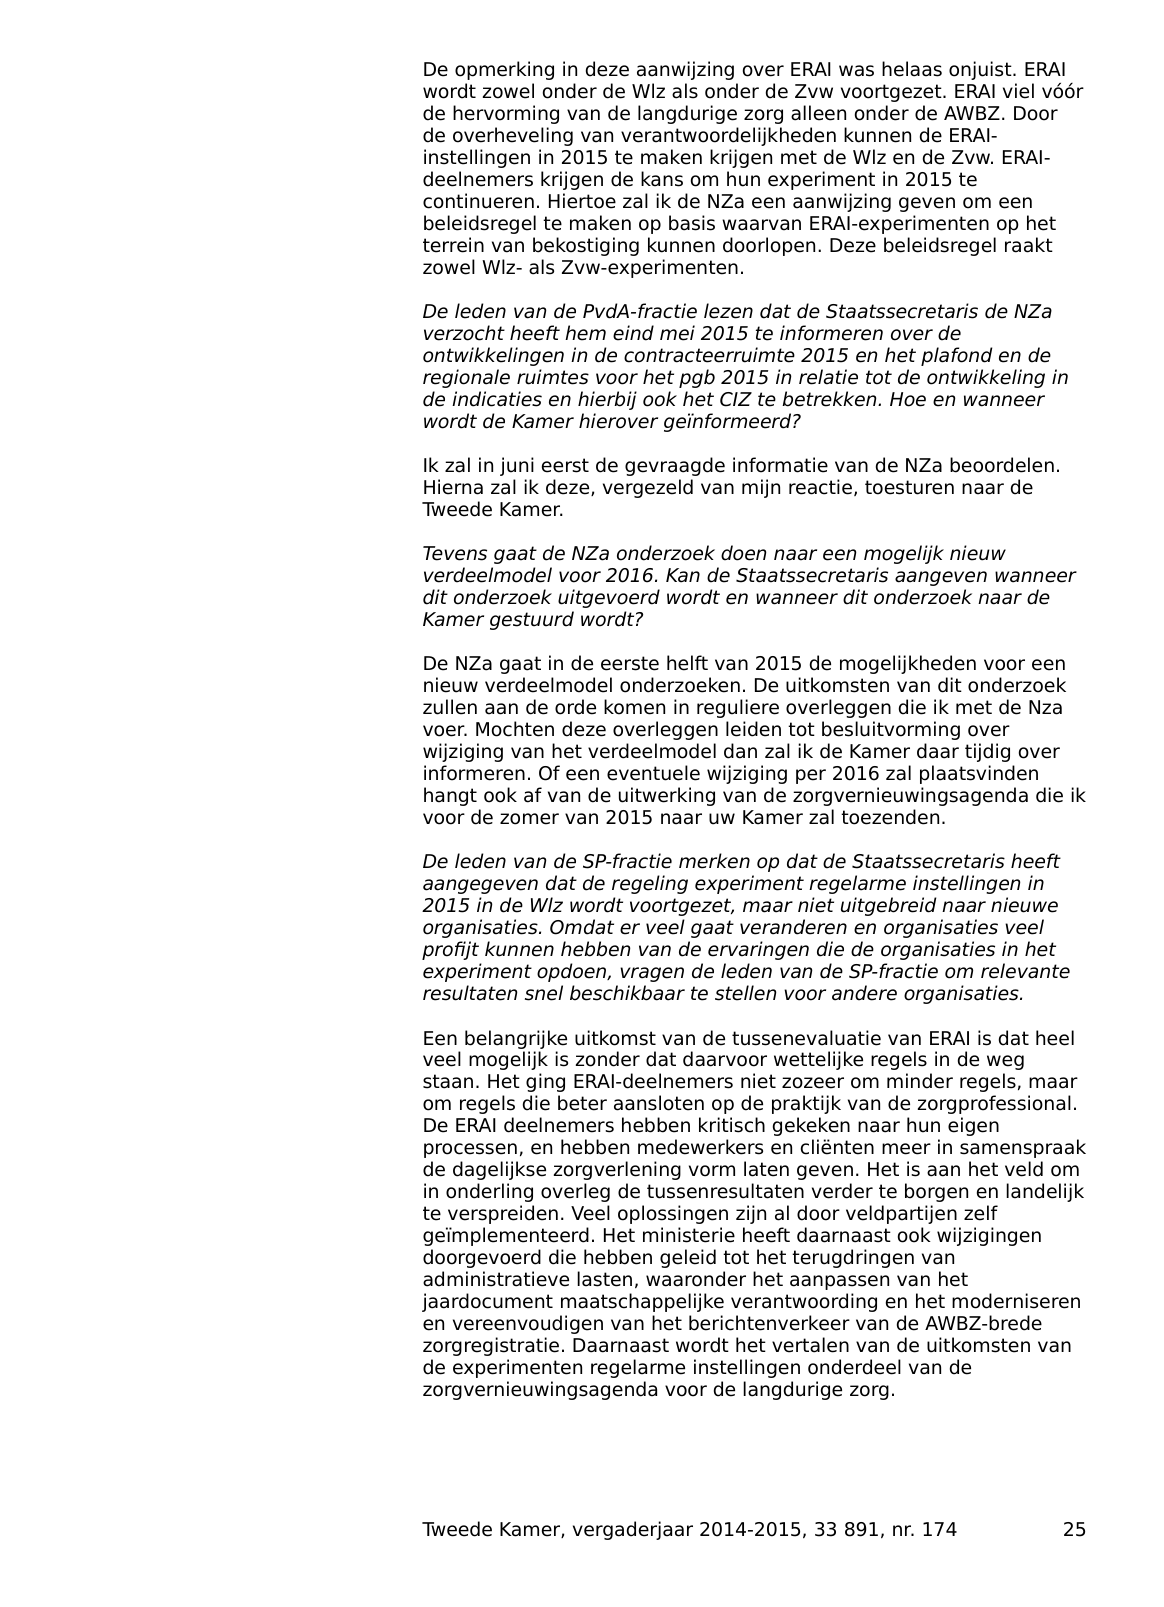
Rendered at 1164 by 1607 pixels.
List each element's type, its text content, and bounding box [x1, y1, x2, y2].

text De leden van de SP-fractie merken op dat de Staatssecretaris heeft aangegeven dat de regeling experiment regelarme instellingen in 2015 in de Wlz wordt voortgezet, maar niet uitgebreid naar nieuwe organisaties. Omdat er veel gaat veranderen en organisaties veel profijt kunnen hebben van de ervaringen die de organisaties in het experiment opdoen, vragen de leden van de SP-fractie om relevante resultaten snel beschikbaar te stellen voor andere organisaties. [422, 851, 1087, 1005]
text De NZa gaat in de eerste helft van 2015 de mogelijkheden voor een nieuw verdeelmodel onderzoeken. De uitkomsten van dit onderzoek zullen aan de orde komen in reguliere overleggen die ik met de Nza voer. Mochten deze overleggen leiden tot besluitvorming over wijziging van het verdeelmodel dan zal ik de Kamer daar tijdig over informeren. Of een eventuele wijziging per 2016 zal plaatsvinden hangt ook af van de uitwerking van de zorgvernieuwingsagenda die ik voor de zomer van 2015 naar uw Kamer zal toezenden. [422, 653, 1087, 829]
text De leden van de PvdA-fractie lezen dat de Staatssecretaris de NZa verzocht heeft hem eind mei 2015 te informeren over de ontwikkelingen in de contracteerruimte 2015 en het plafond en de regionale ruimtes voor het pgb 2015 in relatie tot de ontwikkeling in de indicaties en hierbij ook het CIZ te betrekken. Hoe en wanneer wordt de Kamer hierover geïnformeerd? [422, 301, 1087, 433]
text Ik zal in juni eerst de gevraagde informatie van de NZa beoordelen. Hierna zal ik deze, vergezeld van mijn reactie, toesturen naar de Tweede Kamer. [422, 455, 1087, 521]
text Tevens gaat de NZa onderzoek doen naar een mogelijk nieuw verdeelmodel voor 2016. Kan de Staatssecretaris aangeven wanneer dit onderzoek uitgevoerd wordt en wanneer dit onderzoek naar de Kamer gestuurd wordt? [422, 543, 1087, 631]
text De opmerking in deze aanwijzing over ERAI was helaas onjuist. ERAI wordt zowel onder de Wlz als onder de Zvw voortgezet. ERAI viel vóór de hervorming van de langdurige zorg alleen onder de AWBZ. Door de overheveling van verantwoordelijkheden kunnen de ERAI-instellingen in 2015 te maken krijgen met de Wlz en de Zvw. ERAI-deelnemers krijgen de kans om hun experiment in 2015 te continueren. Hiertoe zal ik de NZa een aanwijzing geven om een beleidsregel te maken op basis waarvan ERAI-experimenten op het terrein van bekostiging kunnen doorlopen. Deze beleidsregel raakt zowel Wlz- als Zvw-experimenten. [422, 59, 1087, 279]
text Een belangrijke uitkomst van de tussenevaluatie van ERAI is dat heel veel mogelijk is zonder dat daarvoor wettelijke regels in de weg staan. Het ging ERAI-deelnemers niet zozeer om minder regels, maar om regels die beter aansloten op de praktijk van de zorgprofessional. De ERAI deelnemers hebben kritisch gekeken naar hun eigen processen, en hebben medewerkers en cliënten meer in samenspraak de dagelijkse zorgverlening vorm laten geven. Het is aan het veld om in onderling overleg de tussenresultaten verder te borgen en landelijk te verspreiden. Veel oplossingen zijn al door veldpartijen zelf geïmplementeerd. Het ministerie heeft daarnaast ook wijzigingen doorgevoerd die hebben geleid tot het terugdringen van administratieve lasten, waaronder het aanpassen van het jaardocument maatschappelijke verantwoording en het moderniseren en vereenvoudigen van het berichtenverkeer van de AWBZ-brede zorgregistratie. Daarnaast wordt het vertalen van de uitkomsten van de experimenten regelarme instellingen onderdeel van de zorgvernieuwingsagenda voor de langdurige zorg. [422, 1027, 1087, 1401]
